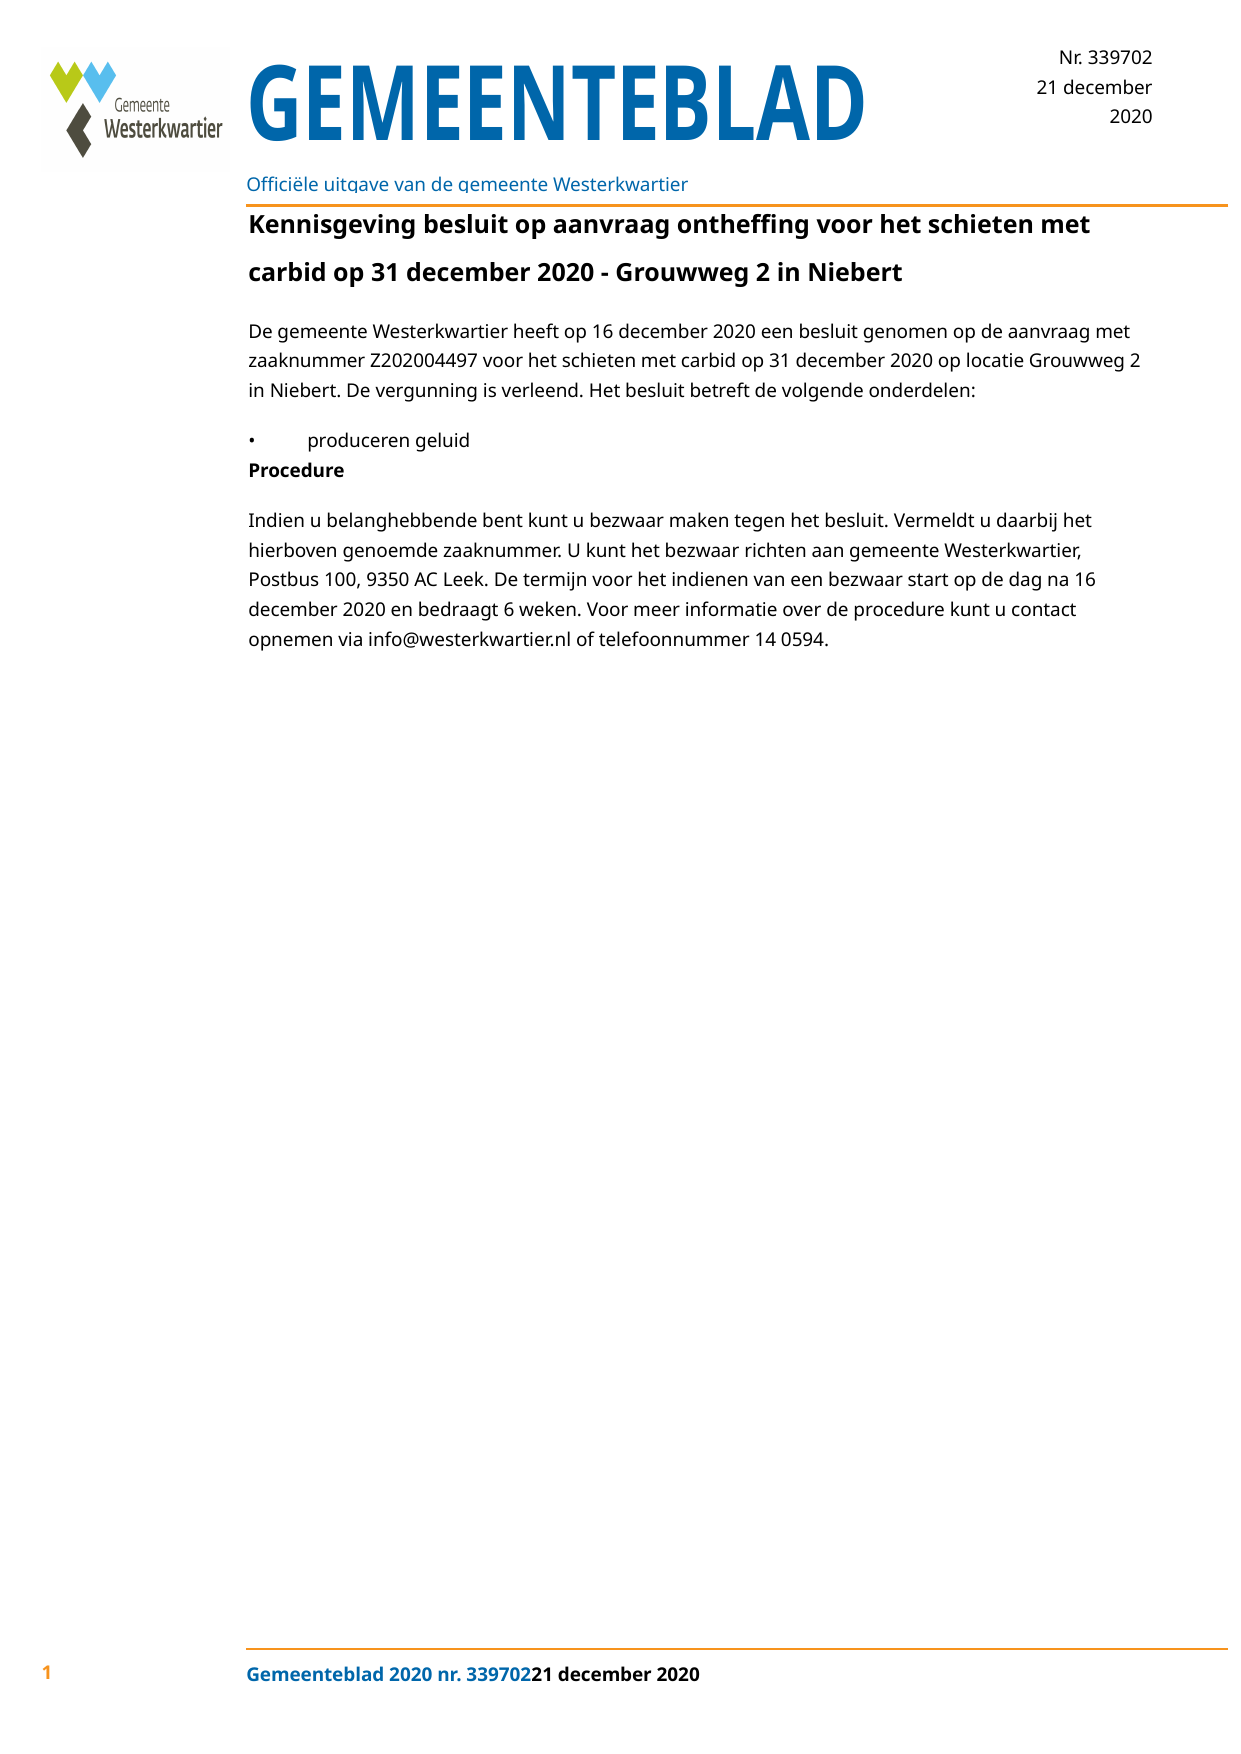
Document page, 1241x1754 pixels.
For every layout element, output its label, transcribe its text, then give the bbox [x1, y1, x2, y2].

text Kennisgeving besluit op aanvraag ontheffing voor het schieten met carbid op 31 december 2020 - Grouwweg 2 in Niebert [248, 207, 1152, 288]
list produceren geluid [248, 427, 1152, 453]
picture [41, 47, 231, 172]
text Indien u belanghebbende bent kunt u bezwaar maken tegen het besluit. Vermeldt u daarbij het hierboven genoemde zaaknummer. U kunt het bezwaar richten aan gemeente Westerkwartier, Postbus 100, 9350 AC Leek. De termijn voor het indienen van een bezwaar start op de dag na 16 december 2020 en bedraagt 6 weken. Voor meer informatie over de procedure kunt u contact opnemen via info@westerkwartier.nl of telefoonnummer 14 0594. [248, 507, 1152, 652]
text Procedure [248, 457, 1152, 483]
text De gemeente Westerkwartier heeft op 16 december 2020 een besluit genomen op de aanvraag met zaaknummer Z202004497 voor het schieten met carbid op 31 december 2020 op locatie Grouwweg 2 in Niebert. De vergunning is verleend. Het besluit betreft de volgende onderdelen: [248, 318, 1152, 403]
